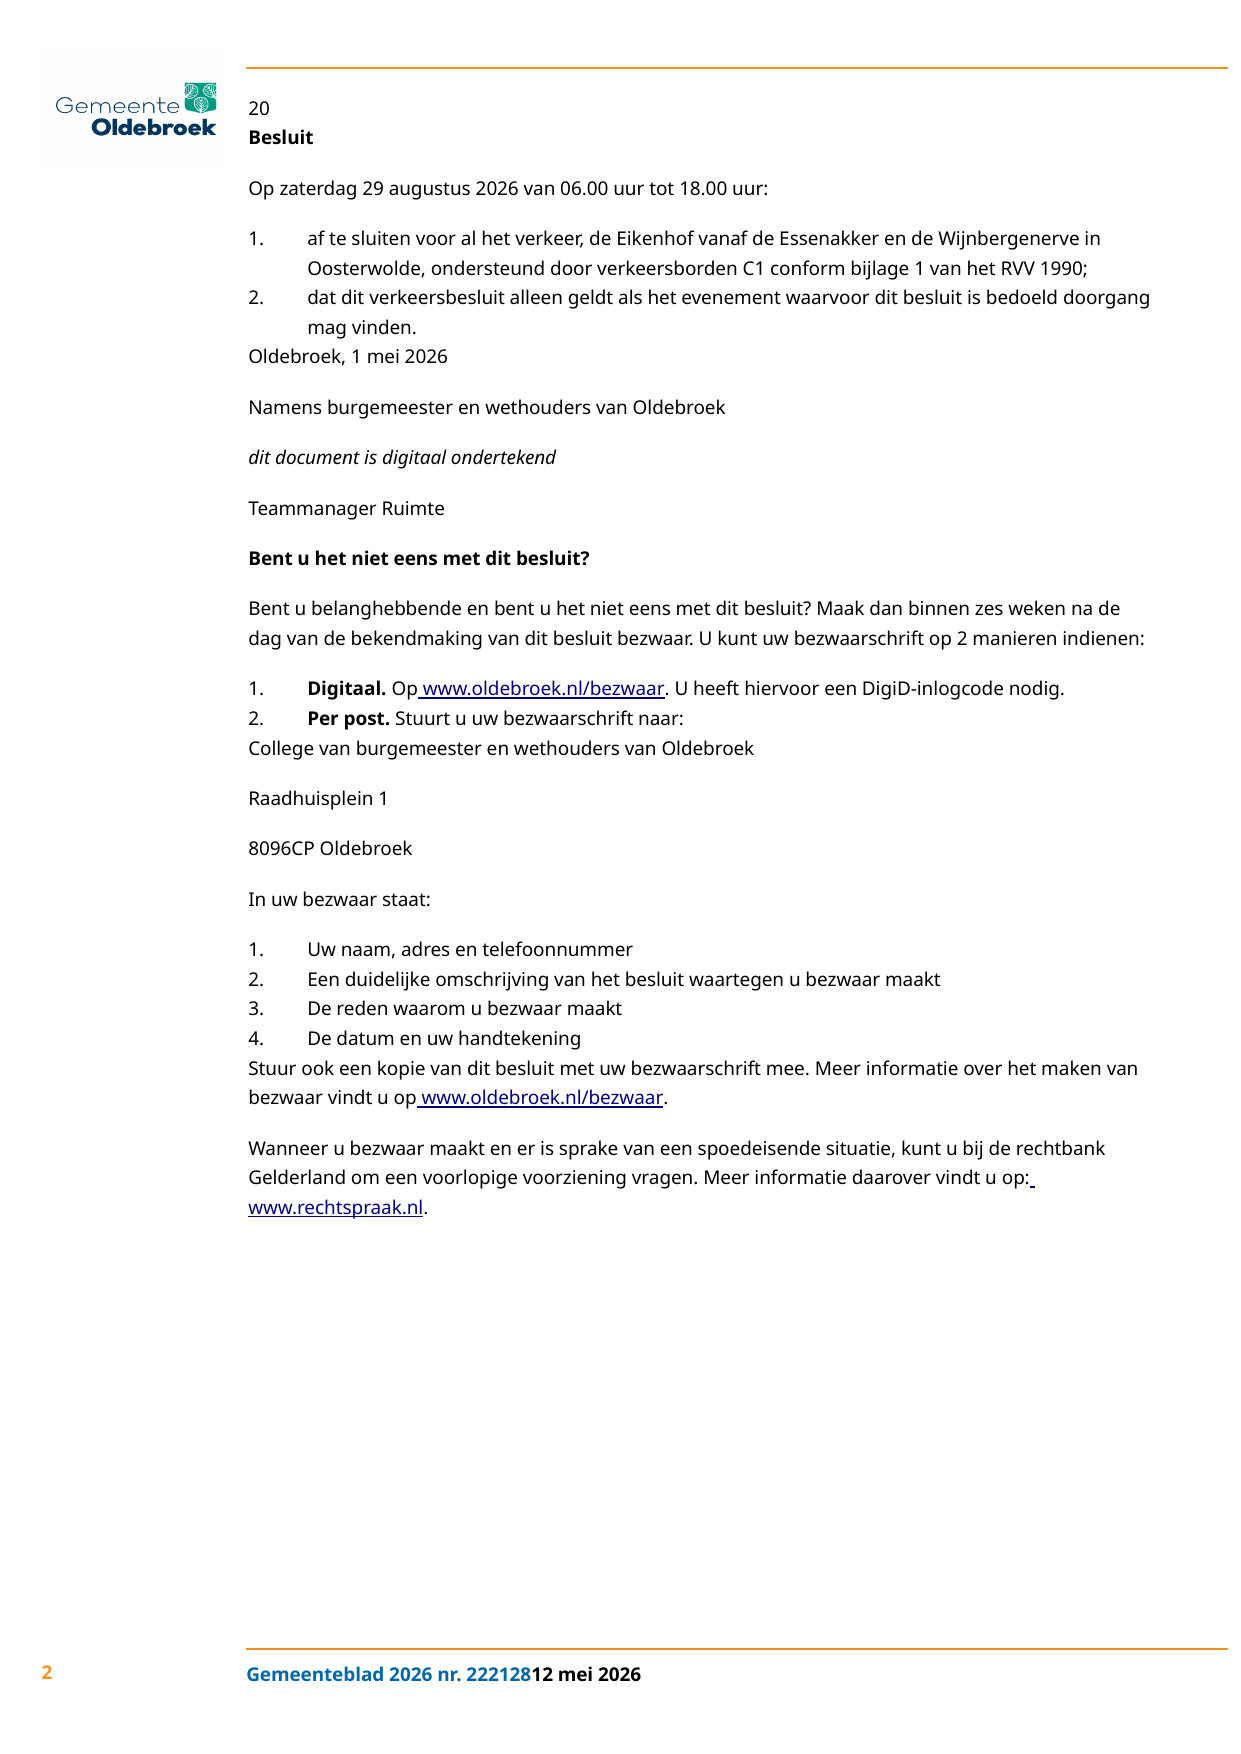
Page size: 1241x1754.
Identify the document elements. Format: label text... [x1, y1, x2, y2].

text Wanneer u bezwaar maakt en er is sprake van een spoedeisende situatie, kunt u bij de rechtbank Gelderland om een voorlopige voorziening vragen. Meer informatie daarover vindt u op: www.rechtspraak.nl. [248, 1135, 1152, 1220]
text 8096CP Oldebroek [248, 836, 1152, 861]
picture [41, 47, 231, 172]
text Raadhuisplein 1 [248, 785, 1152, 811]
list af te sluiten voor al het verkeer, de Eikenhof vanaf de Essenakker en de Wijnbergenerve in Oosterwolde, ondersteund door verkeersborden C1 conform bijlage 1 van het RVV 1990; [248, 225, 1152, 281]
text Teammanager Ruimte [248, 495, 1152, 521]
list De reden waarom u bezwaar maakt [248, 996, 1152, 1021]
text In uw bezwaar staat: [248, 886, 1152, 912]
text Bent u belanghebbende en bent u het niet eens met dit besluit? Maak dan binnen zes weken na de dag van de bekendmaking van dit besluit bezwaar. U kunt uw bezwaarschrift op 2 manieren indienen: [248, 596, 1152, 651]
list Digitaal. Op www.oldebroek.nl/bezwaar. U heeft hiervoor een DigiD-inlogcode nodig. [248, 676, 1152, 701]
list Een duidelijke omschrijving van het besluit waartegen u bezwaar maakt [248, 966, 1152, 992]
text College van burgemeester en wethouders van Oldebroek [248, 735, 1152, 761]
text Stuur ook een kopie van dit besluit met uw bezwaarschrift mee. Meer informatie over het maken van bezwaar vindt u op www.oldebroek.nl/bezwaar. [248, 1055, 1152, 1110]
list Uw naam, adres en telefoonnummer [248, 936, 1152, 962]
text Op zaterdag 29 augustus 2026 van 06.00 uur tot 18.00 uur: [248, 175, 1152, 201]
text Namens burgemeester en wethouders van Oldebroek [248, 394, 1152, 420]
text dit document is digitaal ondertekend [248, 444, 1152, 470]
text Oldebroek, 1 mei 2026 [248, 343, 1152, 369]
list dat dit verkeersbesluit alleen geldt als het evenement waarvoor dit besluit is bedoeld doorgang mag vinden. [248, 284, 1152, 340]
text Bent u het niet eens met dit besluit? [248, 545, 1152, 571]
list De datum en uw handtekening [248, 1025, 1152, 1051]
text Besluit [248, 124, 1152, 150]
list Per post. Stuurt u uw bezwaarschrift naar: [248, 705, 1152, 731]
